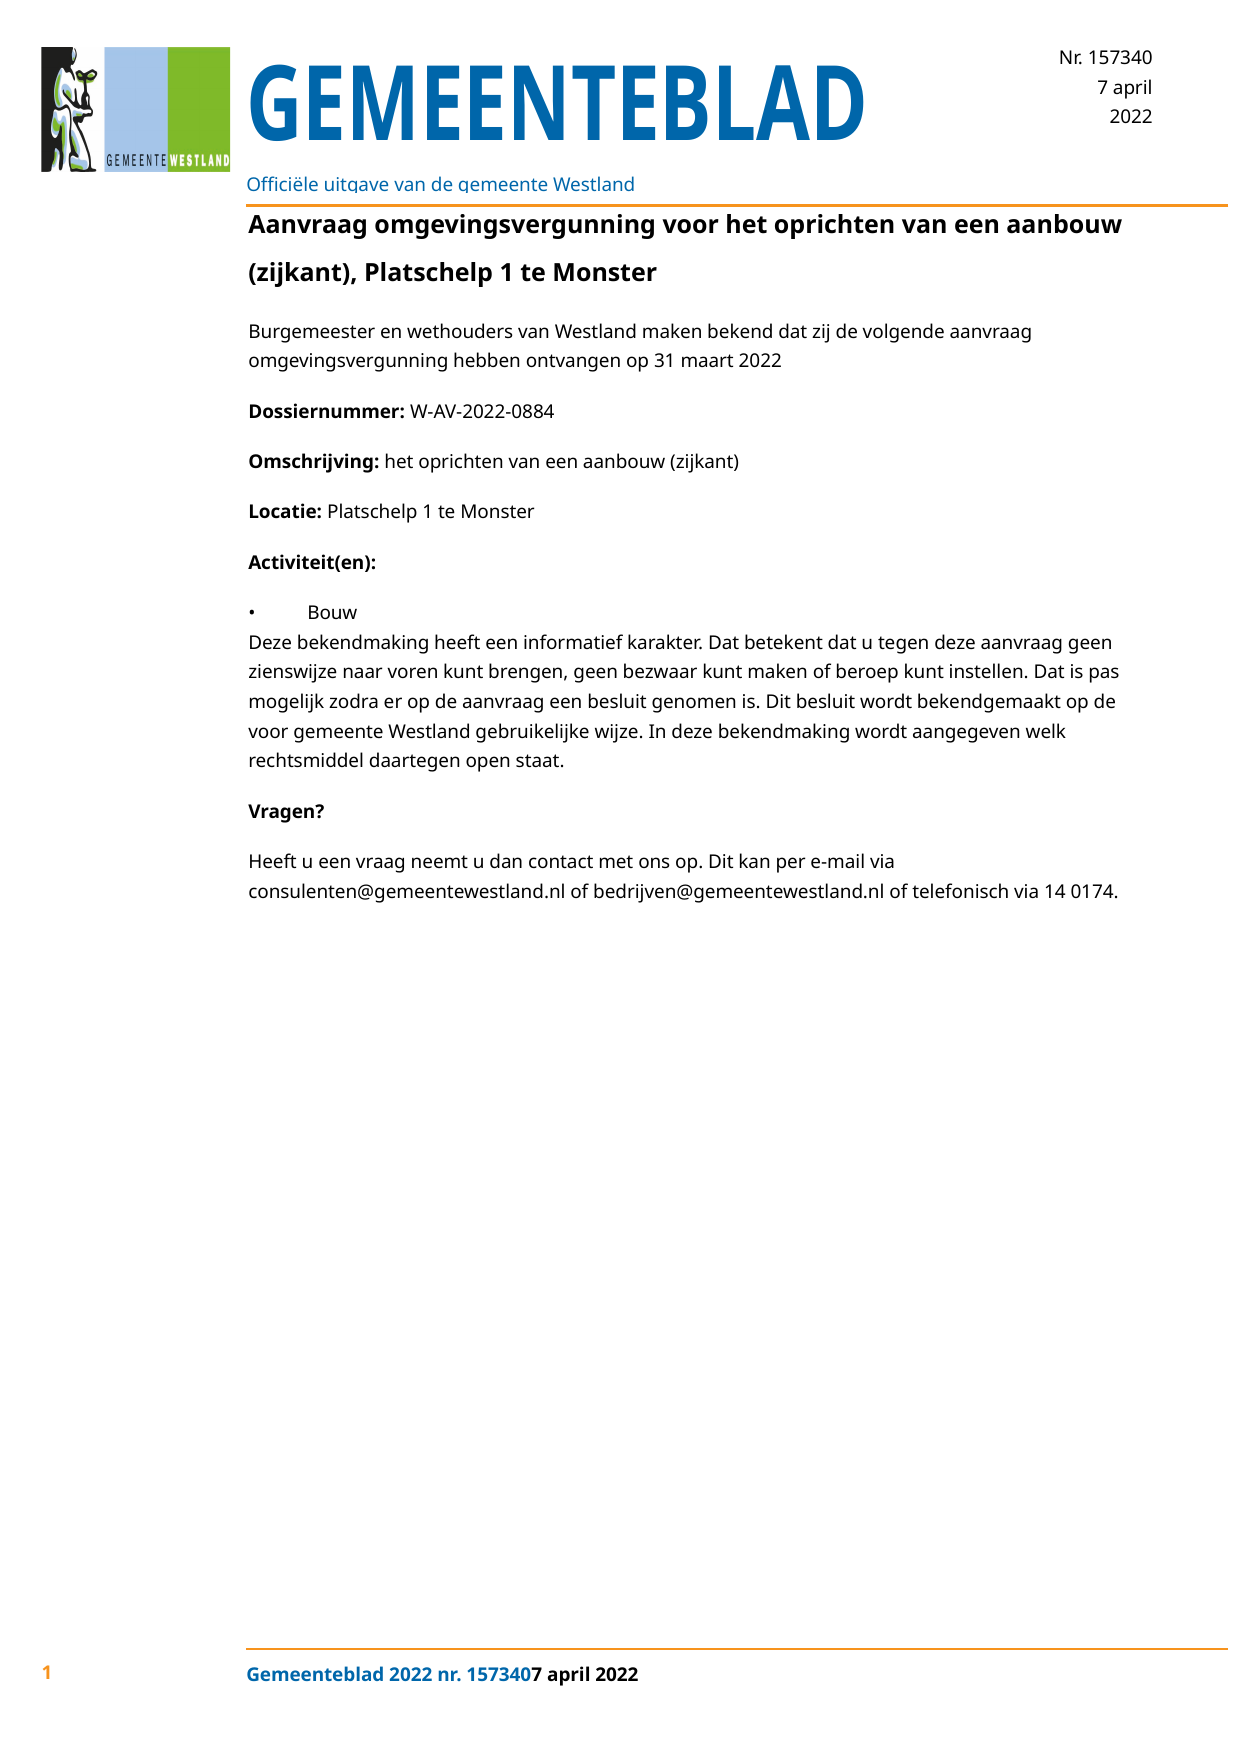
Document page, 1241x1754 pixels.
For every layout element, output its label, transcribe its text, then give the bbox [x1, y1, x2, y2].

list Bouw [248, 599, 1152, 625]
text Vragen? [248, 798, 1152, 824]
text Burgemeester en wethouders van Westland maken bekend dat zij de volgende aanvraag omgevingsvergunning hebben ontvangen op 31 maart 2022 [248, 318, 1152, 373]
text Deze bekendmaking heeft een informatief karakter. Dat betekent dat u tegen deze aanvraag geen zienswijze naar voren kunt brengen, geen bezwaar kunt maken of beroep kunt instellen. Dat is pas mogelijk zodra er op de aanvraag een besluit genomen is. Dit besluit wordt bekendgemaakt op de voor gemeente Westland gebruikelijke wijze. In deze bekendmaking wordt aangegeven welk rechtsmiddel daartegen open staat. [248, 629, 1152, 773]
text Locatie: Platschelp 1 te Monster [248, 499, 1152, 524]
text Heeft u een vraag neemt u dan contact met ons op. Dit kan per e-mail via consulenten@gemeentewestland.nl of bedrijven@gemeentewestland.nl of telefonisch via 14 0174. [248, 848, 1152, 904]
text Aanvraag omgevingsvergunning voor het oprichten van een aanbouw (zijkant), Platschelp 1 te Monster [248, 207, 1152, 288]
text Omschrijving: het oprichten van een aanbouw (zijkant) [248, 448, 1152, 474]
text Dossiernummer: W-AV-2022-0884 [248, 398, 1152, 424]
text Activiteit(en): [248, 549, 1152, 575]
picture [41, 47, 231, 172]
